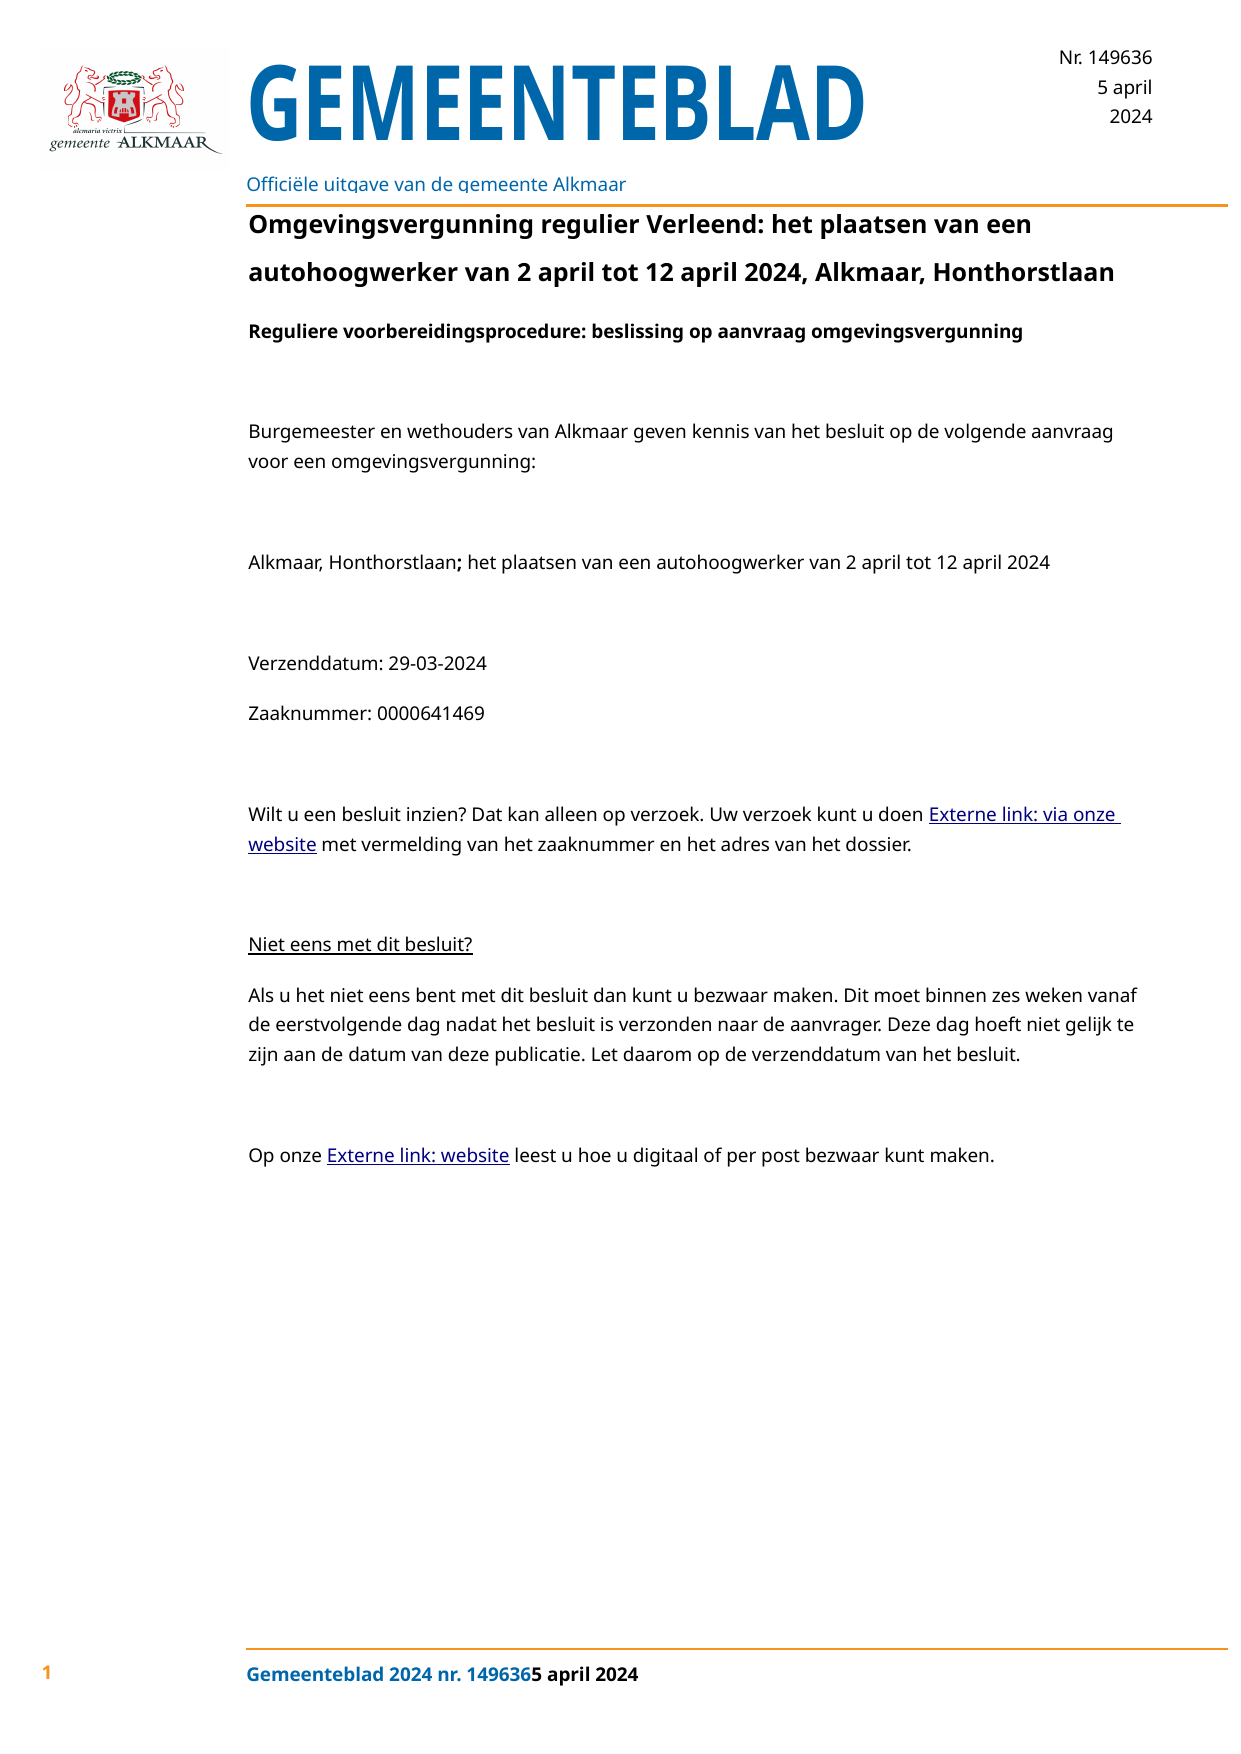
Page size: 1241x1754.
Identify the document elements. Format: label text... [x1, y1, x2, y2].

text Reguliere voorbereidingsprocedure: beslissing op aanvraag omgevingsvergunning [248, 318, 1152, 344]
text Zaaknummer: 0000641469 [248, 700, 1152, 726]
text Alkmaar, Honthorstlaan; het plaatsen van een autohoogwerker van 2 april tot 12 april 2024 [248, 549, 1152, 575]
text Burgemeester en wethouders van Alkmaar geven kennis van het besluit op de volgende aanvraag voor een omgevingsvergunning: [248, 419, 1152, 474]
text Wilt u een besluit inzien? Dat kan alleen op verzoek. Uw verzoek kunt u doen Externe link: via onze website met vermelding van het zaaknummer en het adres van het dossier. [248, 801, 1152, 857]
text Op onze Externe link: website leest u hoe u digitaal of per post bezwaar kunt maken. [248, 1142, 1152, 1168]
text Niet eens met dit besluit? [248, 932, 1152, 957]
text Verzenddatum: 29-03-2024 [248, 650, 1152, 676]
picture [41, 47, 231, 172]
text Omgevingsvergunning regulier Verleend: het plaatsen van een autohoogwerker van 2 april tot 12 april 2024, Alkmaar, Honthorstlaan [248, 207, 1152, 288]
text Als u het niet eens bent met dit besluit dan kunt u bezwaar maken. Dit moet binnen zes weken vanaf de eerstvolgende dag nadat het besluit is verzonden naar de aanvrager. Deze dag hoeft niet gelijk te zijn aan de datum van deze publicatie. Let daarom op de verzenddatum van het besluit. [248, 982, 1152, 1067]
